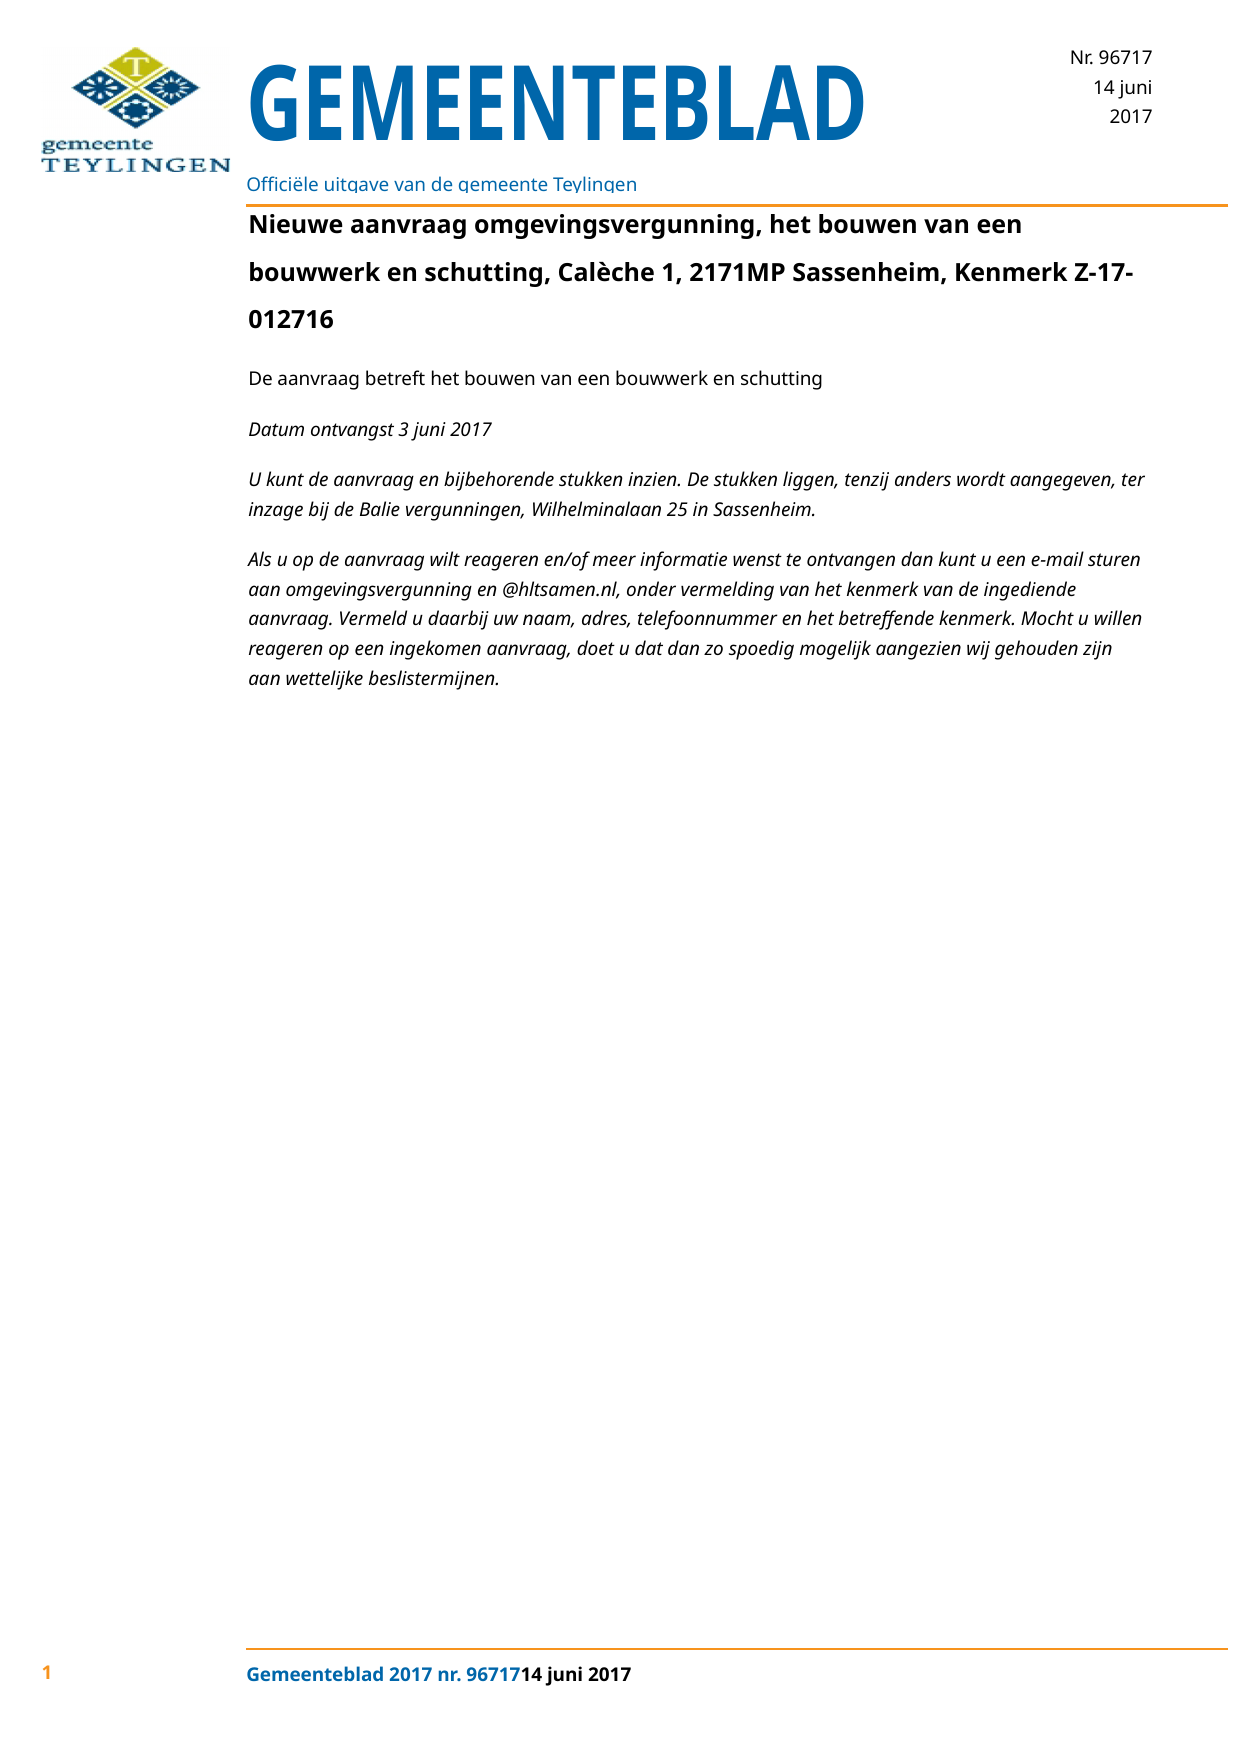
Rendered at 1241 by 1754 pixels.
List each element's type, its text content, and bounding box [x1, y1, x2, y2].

text Nieuwe aanvraag omgevingsvergunning, het bouwen van een bouwwerk en schutting, Calèche 1, 2171MP Sassenheim, Kenmerk Z-17-012716 [248, 207, 1152, 336]
text Datum ontvangst 3 juni 2017 [248, 416, 1152, 442]
text U kunt de aanvraag en bijbehorende stukken inzien. De stukken liggen, tenzij anders wordt aangegeven, ter inzage bij de Balie vergunningen, Wilhelminalaan 25 in Sassenheim. [248, 466, 1152, 522]
text Als u op de aanvraag wilt reageren en/of meer informatie wenst te ontvangen dan kunt u een e-mail sturen aan omgevingsvergunning en @hltsamen.nl, onder vermelding van het kenmerk van de ingediende aanvraag. Vermeld u daarbij uw naam, adres, telefoonnummer en het betreffende kenmerk. Mocht u willen reageren op een ingekomen aanvraag, doet u dat dan zo spoedig mogelijk aangezien wij gehouden zijn aan wettelijke beslistermijnen. [248, 546, 1152, 690]
text De aanvraag betreft het bouwen van een bouwwerk en schutting [248, 366, 1152, 391]
picture [41, 47, 231, 172]
